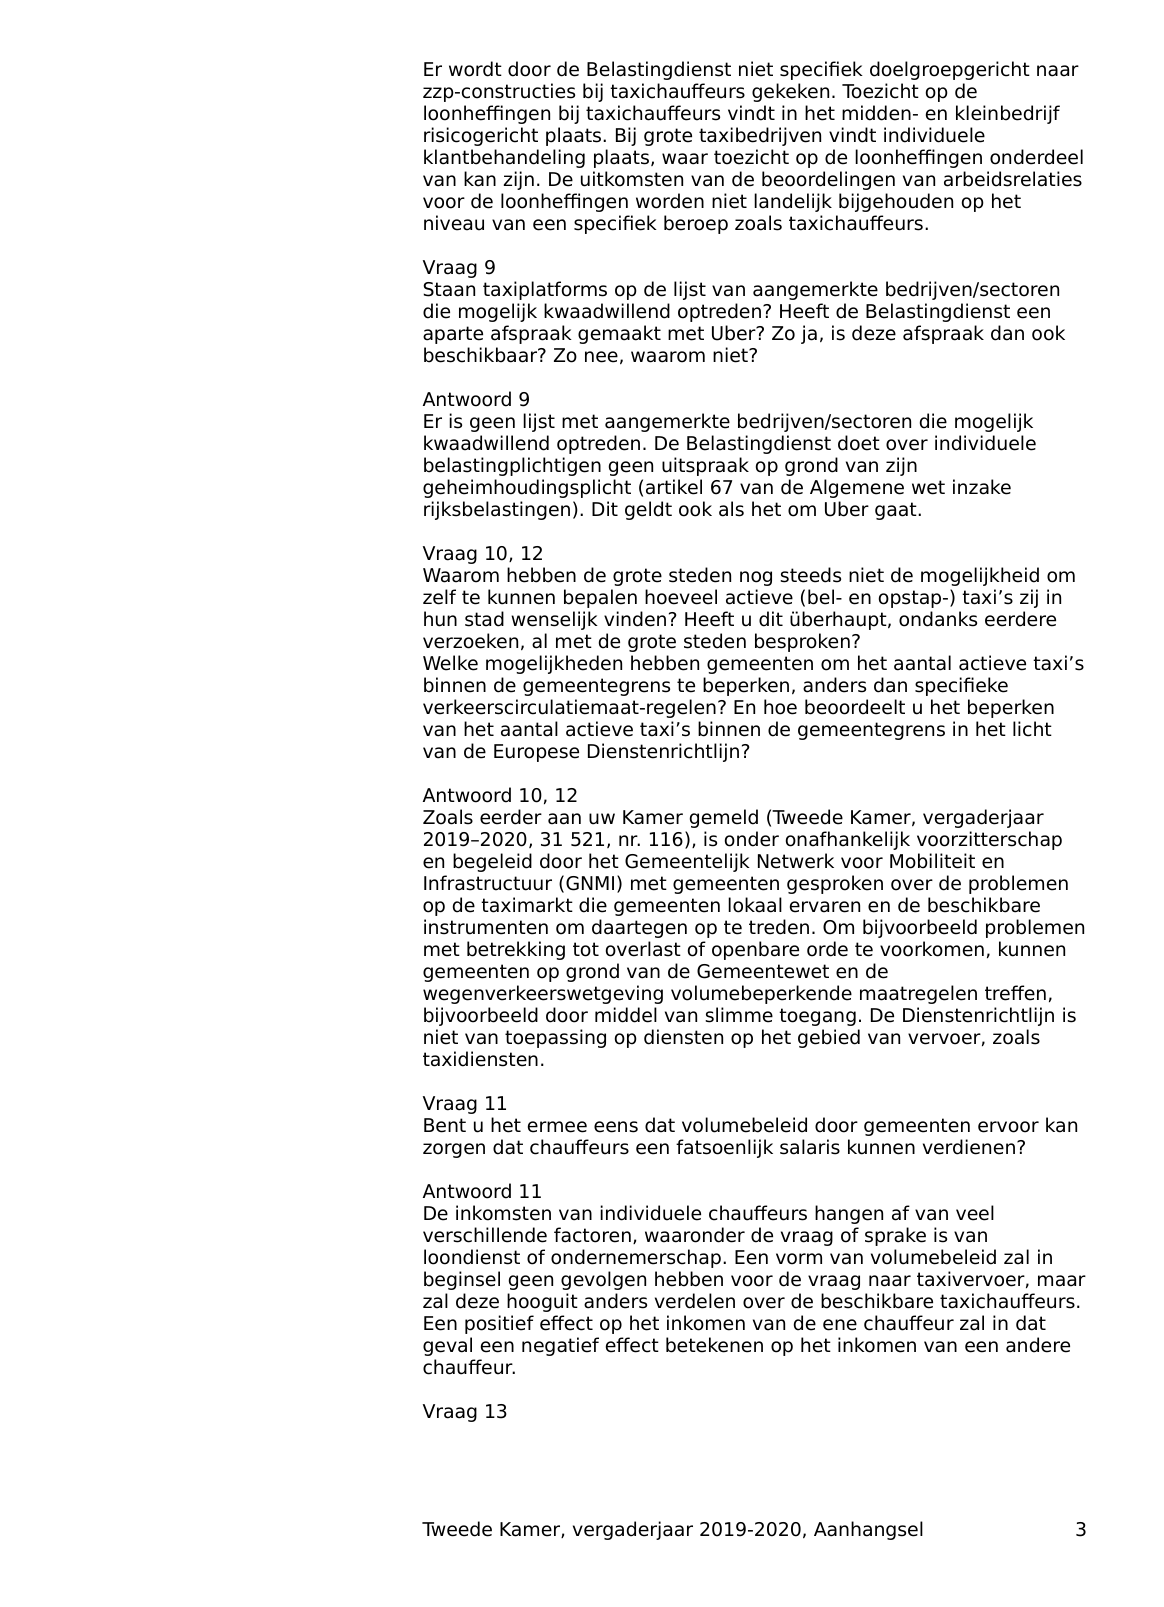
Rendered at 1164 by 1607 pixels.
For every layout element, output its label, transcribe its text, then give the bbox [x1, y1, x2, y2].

text Bent u het ermee eens dat volumebeleid door gemeenten ervoor kan zorgen dat chauffeurs een fatsoenlijk salaris kunnen verdienen? [422, 1115, 1087, 1159]
text Er is geen lijst met aangemerkte bedrijven/sectoren die mogelijk kwaadwillend optreden. De Belastingdienst doet over individuele belastingplichtigen geen uitspraak op grond van zijn geheimhoudingsplicht (artikel 67 van de Algemene wet inzake rijksbelastingen). Dit geldt ook als het om Uber gaat. [422, 411, 1087, 521]
text Vraag 10, 12 [422, 543, 1087, 565]
text Antwoord 11 [422, 1181, 1087, 1203]
text Welke mogelijkheden hebben gemeenten om het aantal actieve taxi’s binnen de gemeentegrens te beperken, anders dan specifieke verkeerscirculatiemaat-regelen? En hoe beoordeelt u het beperken van het aantal actieve taxi’s binnen de gemeentegrens in het licht van de Europese Dienstenrichtlijn? [422, 653, 1087, 763]
text Vraag 11 [422, 1093, 1087, 1115]
text Antwoord 9 [422, 389, 1087, 411]
text Vraag 13 [422, 1401, 1087, 1423]
text Vraag 9 [422, 257, 1087, 279]
text Staan taxiplatforms op de lijst van aangemerkte bedrijven/sectoren die mogelijk kwaadwillend optreden? Heeft de Belastingdienst een aparte afspraak gemaakt met Uber? Zo ja, is deze afspraak dan ook beschikbaar? Zo nee, waarom niet? [422, 279, 1087, 367]
text Zoals eerder aan uw Kamer gemeld (Tweede Kamer, vergaderjaar 2019–2020, 31 521, nr. 116), is onder onafhankelijk voorzitterschap en begeleid door het Gemeentelijk Netwerk voor Mobiliteit en Infrastructuur (GNMI) met gemeenten gesproken over de problemen op de taximarkt die gemeenten lokaal ervaren en de beschikbare instrumenten om daartegen op te treden. Om bijvoorbeeld problemen met betrekking tot overlast of openbare orde te voorkomen, kunnen gemeenten op grond van de Gemeentewet en de wegenverkeerswetgeving volumebeperkende maatregelen treffen, bijvoorbeeld door middel van slimme toegang. De Dienstenrichtlijn is niet van toepassing op diensten op het gebied van vervoer, zoals taxidiensten. [422, 807, 1087, 1071]
text Waarom hebben de grote steden nog steeds niet de mogelijkheid om zelf te kunnen bepalen hoeveel actieve (bel- en opstap-) taxi’s zij in hun stad wenselijk vinden? Heeft u dit überhaupt, ondanks eerdere verzoeken, al met de grote steden besproken? [422, 565, 1087, 653]
text Antwoord 10, 12 [422, 785, 1087, 807]
text Er wordt door de Belastingdienst niet specifiek doelgroepgericht naar zzp-constructies bij taxichauffeurs gekeken. Toezicht op de loonheffingen bij taxichauffeurs vindt in het midden- en kleinbedrijf risicogericht plaats. Bij grote taxibedrijven vindt individuele klantbehandeling plaats, waar toezicht op de loonheffingen onderdeel van kan zijn. De uitkomsten van de beoordelingen van arbeidsrelaties voor de loonheffingen worden niet landelijk bijgehouden op het niveau van een specifiek beroep zoals taxichauffeurs. [422, 59, 1087, 235]
text De inkomsten van individuele chauffeurs hangen af van veel verschillende factoren, waaronder de vraag of sprake is van loondienst of ondernemerschap. Een vorm van volumebeleid zal in beginsel geen gevolgen hebben voor de vraag naar taxivervoer, maar zal deze hooguit anders verdelen over de beschikbare taxichauffeurs. Een positief effect op het inkomen van de ene chauffeur zal in dat geval een negatief effect betekenen op het inkomen van een andere chauffeur. [422, 1203, 1087, 1379]
